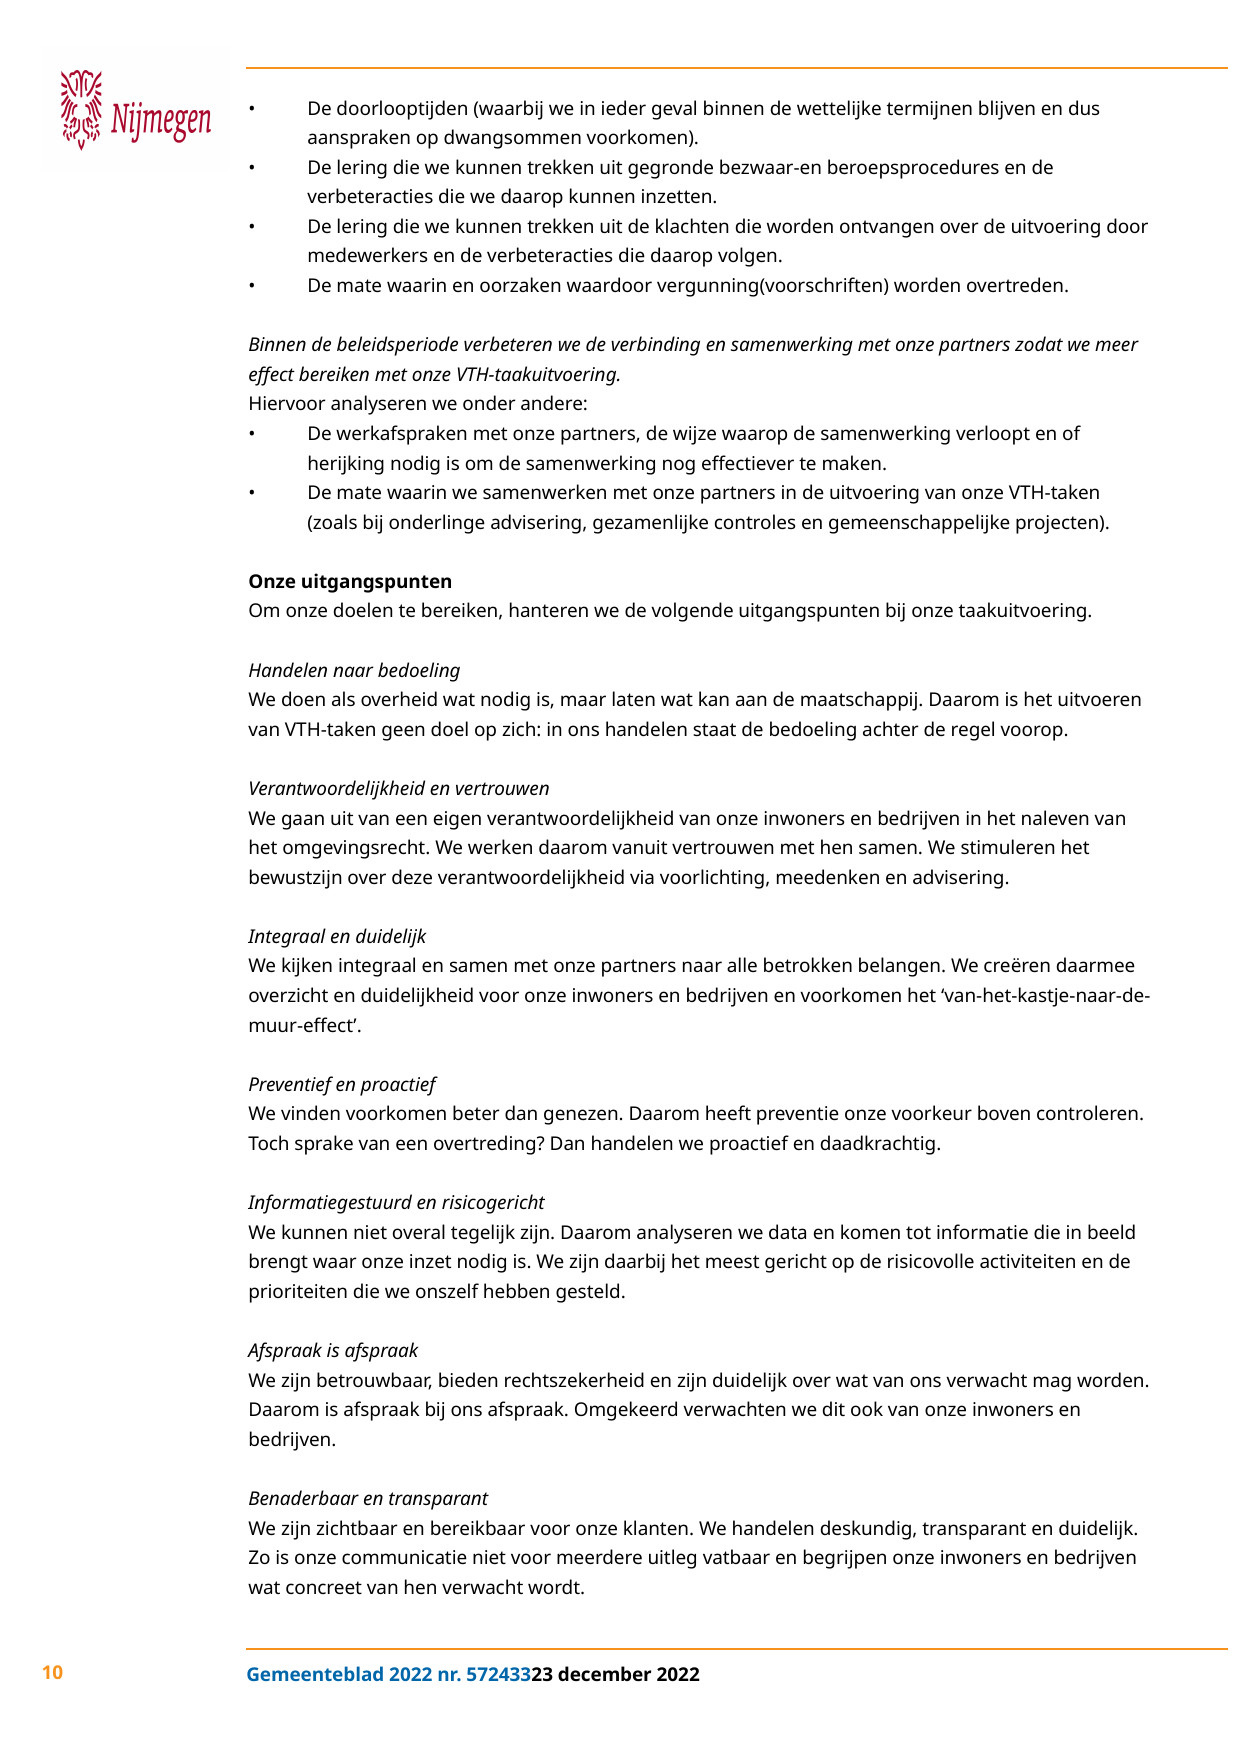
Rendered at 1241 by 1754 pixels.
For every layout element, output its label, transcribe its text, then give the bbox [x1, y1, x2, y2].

text Hiervoor analyseren we onder andere: [248, 391, 1152, 416]
text Handelen naar bedoeling [248, 657, 1152, 683]
picture [41, 47, 231, 172]
text We gaan uit van een eigen verantwoordelijkheid van onze inwoners en bedrijven in het naleven van het omgevingsrecht. We werken daarom vanuit vertrouwen met hen samen. We stimuleren het bewustzijn over deze verantwoordelijkheid via voorlichting, meedenken en advisering. [248, 805, 1152, 890]
text Afspraak is afspraak [248, 1337, 1152, 1363]
text We kijken integraal en samen met onze partners naar alle betrokken belangen. We creëren daarmee overzicht en duidelijkheid voor onze inwoners en bedrijven en voorkomen het ‘van-het-kastje-naar-de-muur-effect’. [248, 953, 1152, 1038]
text Binnen de beleidsperiode verbeteren we de verbinding en samenwerking met onze partners zodat we meer effect bereiken met onze VTH-taakuitvoering. [248, 331, 1152, 387]
text We zijn zichtbaar en bereikbaar voor onze klanten. We handelen deskundig, transparant en duidelijk. Zo is onze communicatie niet voor meerdere uitleg vatbaar en begrijpen onze inwoners en bedrijven wat concreet van hen verwacht wordt. [248, 1515, 1152, 1600]
list De lering die we kunnen trekken uit de klachten die worden ontvangen over de uitvoering door medewerkers en de verbeteracties die daarop volgen. [248, 213, 1152, 268]
text Preventief en proactief [248, 1071, 1152, 1097]
text We vinden voorkomen beter dan genezen. Daarom heeft preventie onze voorkeur boven controleren. Toch sprake van een overtreding? Dan handelen we proactief en daadkrachtig. [248, 1101, 1152, 1156]
text Om onze doelen te bereiken, hanteren we de volgende uitgangspunten bij onze taakuitvoering. [248, 598, 1152, 623]
list De lering die we kunnen trekken uit gegronde bezwaar-en beroepsprocedures en de verbeteracties die we daarop kunnen inzetten. [248, 154, 1152, 209]
text Integraal en duidelijk [248, 923, 1152, 949]
text Onze uitgangspunten [248, 568, 1152, 594]
text We zijn betrouwbaar, bieden rechtszekerheid en zijn duidelijk over wat van ons verwacht mag worden. Daarom is afspraak bij ons afspraak. Omgekeerd verwachten we dit ook van onze inwoners en bedrijven. [248, 1367, 1152, 1452]
list De mate waarin en oorzaken waardoor vergunning(voorschriften) worden overtreden. [248, 272, 1152, 298]
text We doen als overheid wat nodig is, maar laten wat kan aan de maatschappij. Daarom is het uitvoeren van VTH-taken geen doel op zich: in ons handelen staat de bedoeling achter de regel voorop. [248, 686, 1152, 742]
list De mate waarin we samenwerken met onze partners in de uitvoering van onze VTH-taken (zoals bij onderlinge advisering, gezamenlijke controles en gemeenschappelijke projecten). [248, 479, 1152, 535]
list De doorlooptijden (waarbij we in ieder geval binnen de wettelijke termijnen blijven en dus aanspraken op dwangsommen voorkomen). [248, 95, 1152, 150]
text Verantwoordelijkheid en vertrouwen [248, 775, 1152, 801]
list De werkafspraken met onze partners, de wijze waarop de samenwerking verloopt en of herijking nodig is om de samenwerking nog effectiever te maken. [248, 420, 1152, 476]
text Benaderbaar en transparant [248, 1485, 1152, 1511]
text Informatiegestuurd en risicogericht [248, 1189, 1152, 1215]
text We kunnen niet overal tegelijk zijn. Daarom analyseren we data en komen tot informatie die in beeld brengt waar onze inzet nodig is. We zijn daarbij het meest gericht op de risicovolle activiteiten en de prioriteiten die we onszelf hebben gesteld. [248, 1219, 1152, 1304]
